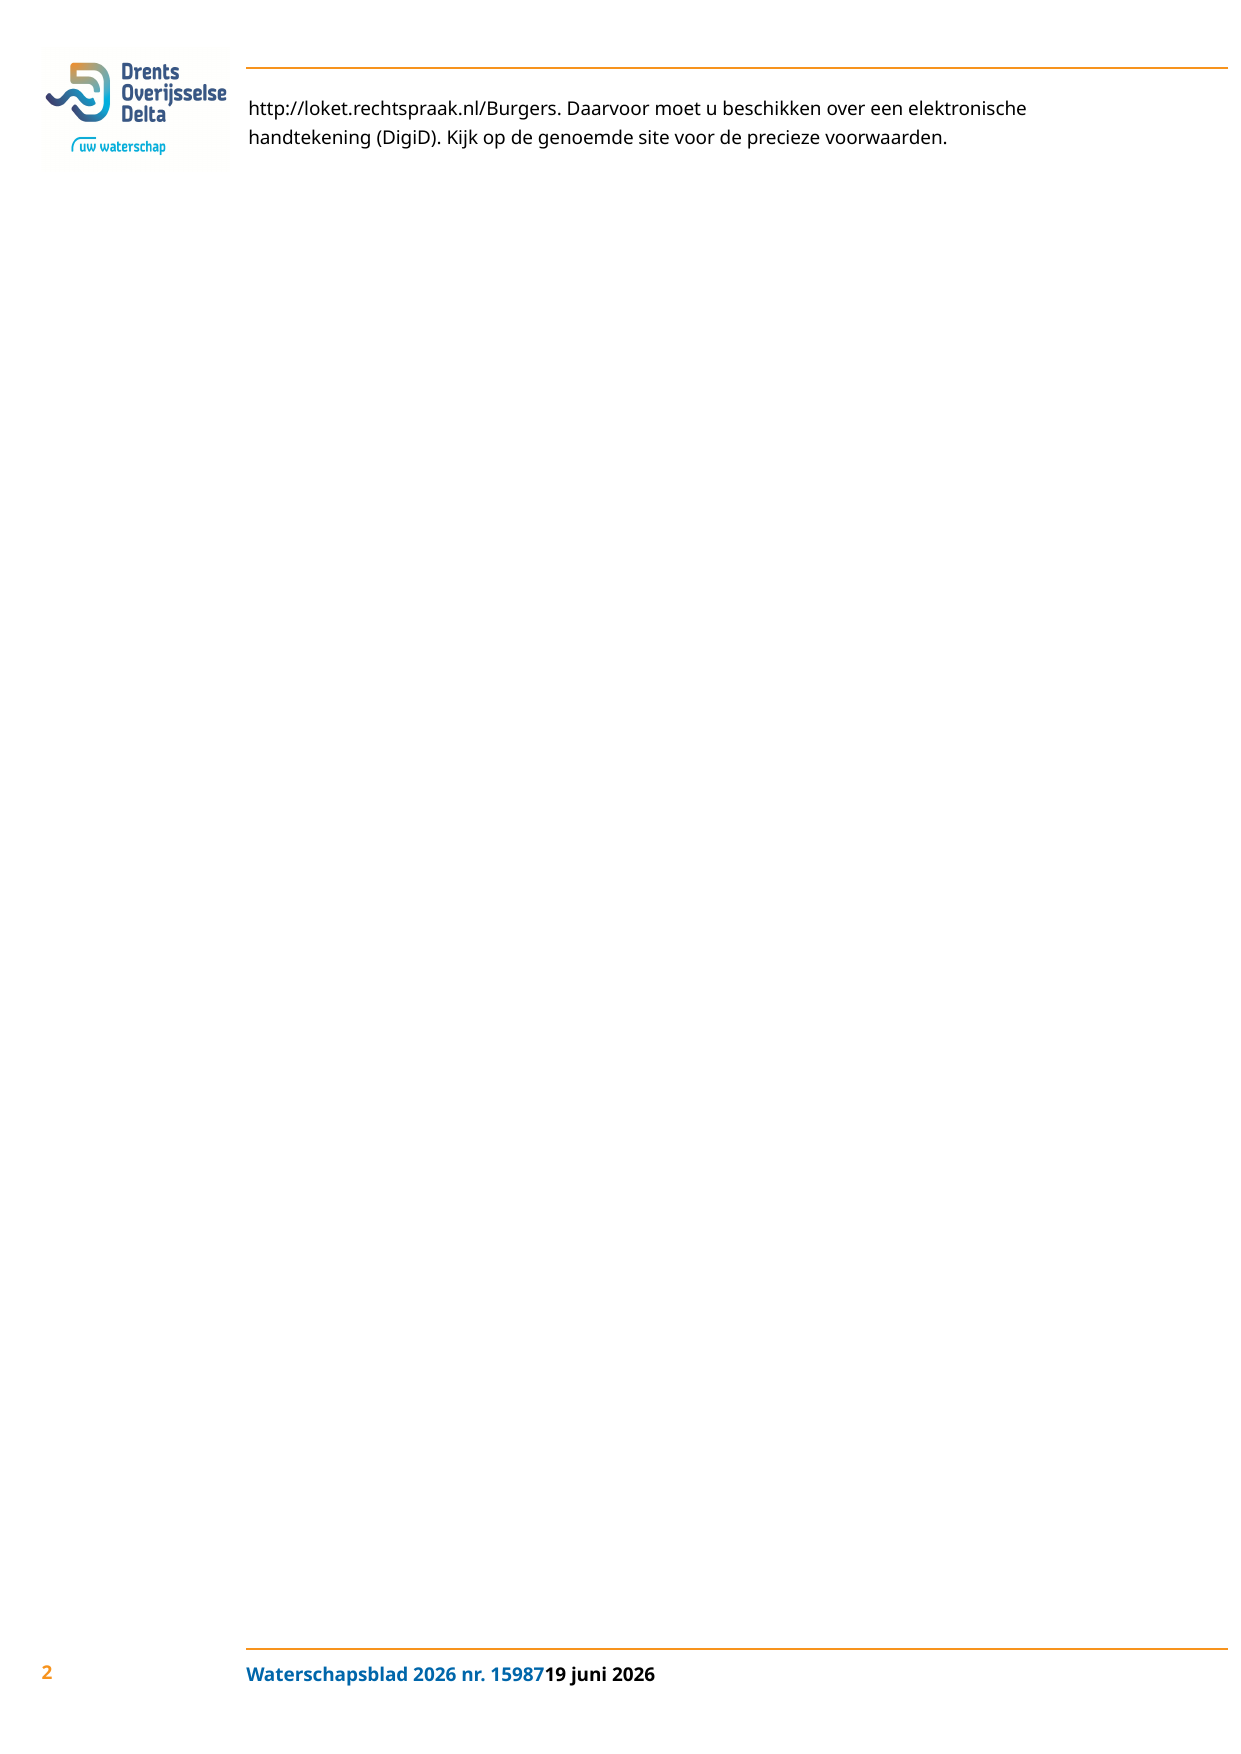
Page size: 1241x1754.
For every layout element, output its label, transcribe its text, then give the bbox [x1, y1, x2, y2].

text http://loket.rechtspraak.nl/Burgers. Daarvoor moet u beschikken over een elektronische handtekening (DigiD). Kijk op de genoemde site voor de precieze voorwaarden. [248, 95, 1152, 150]
picture [41, 47, 231, 172]
